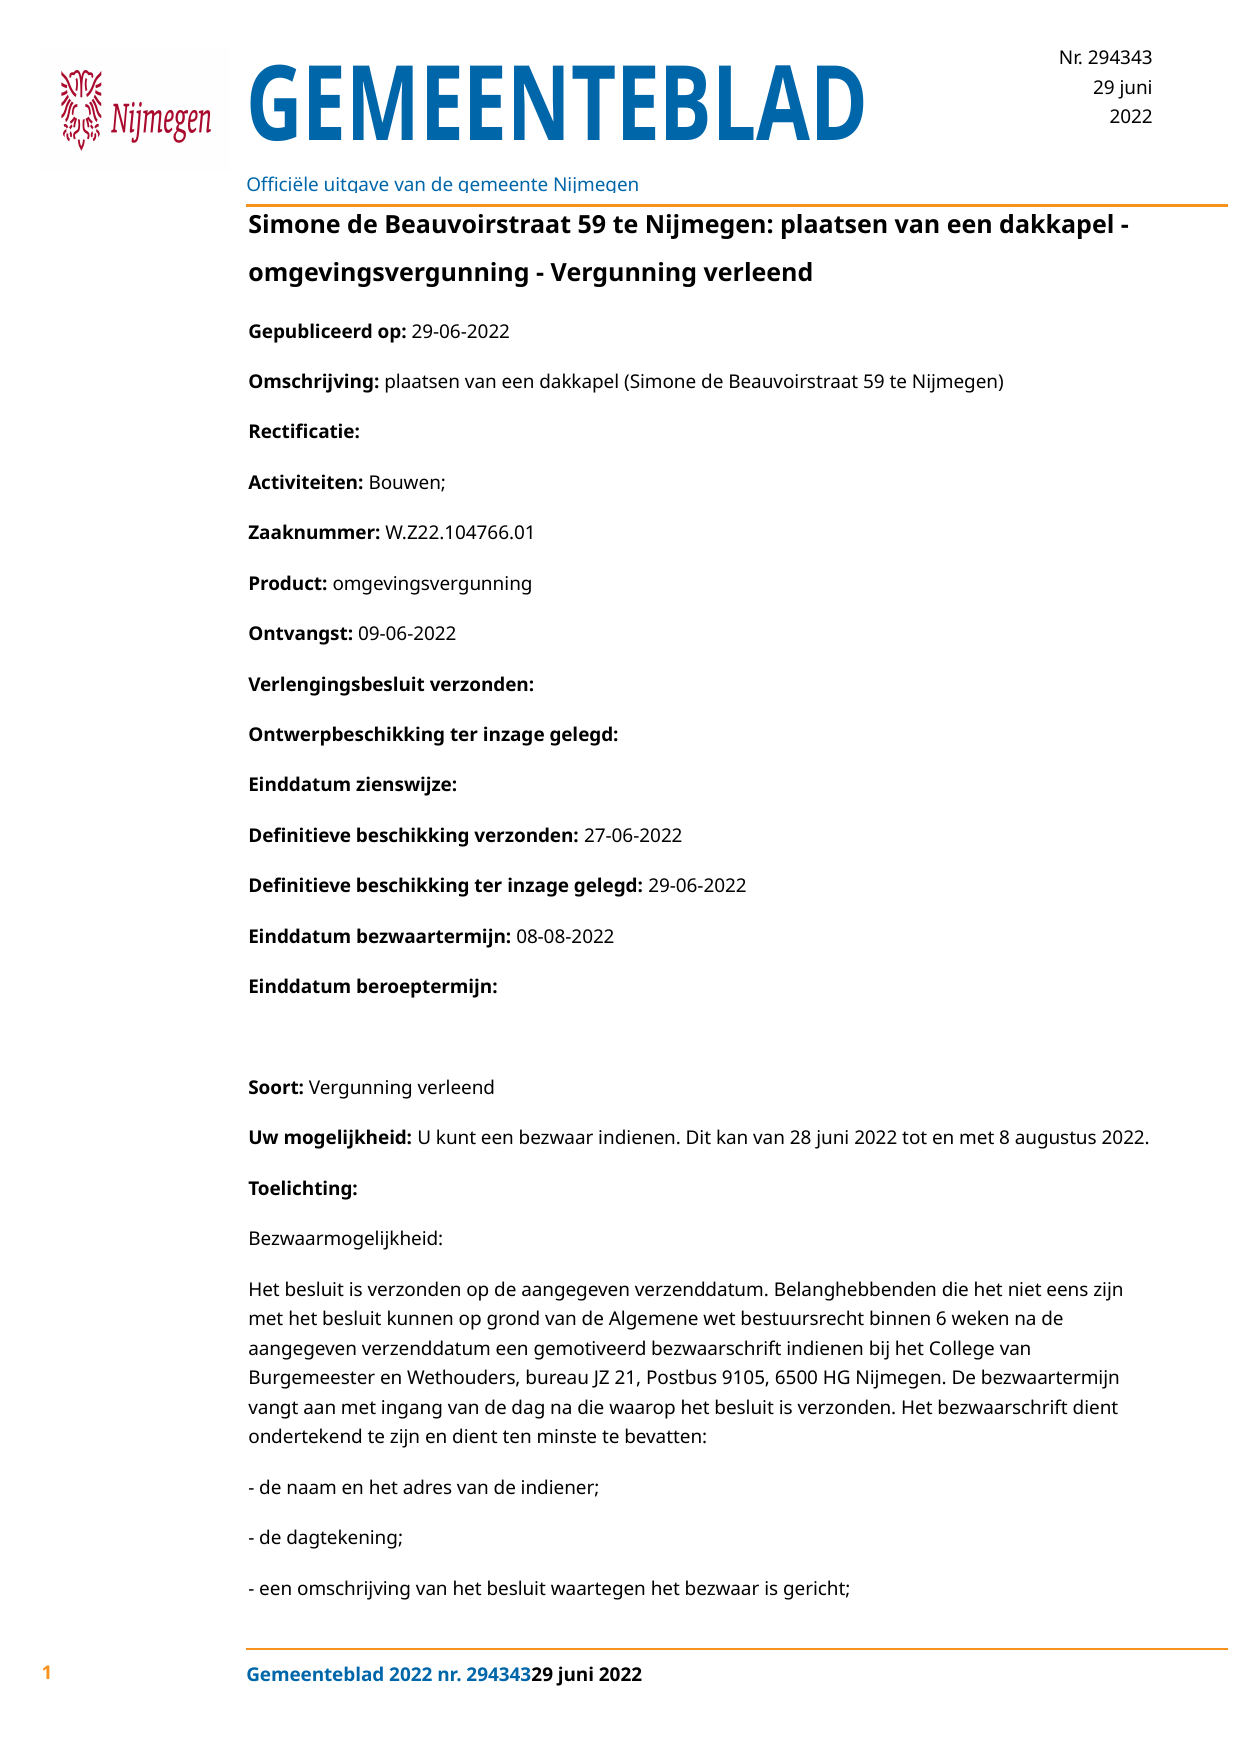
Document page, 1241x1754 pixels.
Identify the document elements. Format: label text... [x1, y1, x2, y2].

text Definitieve beschikking verzonden: 27-06-2022 [248, 822, 1152, 848]
text Product: omgevingsvergunning [248, 570, 1152, 596]
text Activiteiten: Bouwen; [248, 469, 1152, 495]
text Toelichting: [248, 1175, 1152, 1201]
text Simone de Beauvoirstraat 59 te Nijmegen: plaatsen van een dakkapel - omgevingsvergunning - Vergunning verleend [248, 207, 1152, 288]
text - de naam en het adres van de indiener; [248, 1474, 1152, 1500]
text Gepubliceerd op: 29-06-2022 [248, 318, 1152, 344]
text Verlengingsbesluit verzonden: [248, 671, 1152, 697]
text Einddatum zienswijze: [248, 772, 1152, 797]
text Ontwerpbeschikking ter inzage gelegd: [248, 721, 1152, 747]
text Einddatum beroeptermijn: [248, 973, 1152, 999]
text Rectificatie: [248, 419, 1152, 444]
text Soort: Vergunning verleend [248, 1074, 1152, 1100]
text Definitieve beschikking ter inzage gelegd: 29-06-2022 [248, 872, 1152, 898]
text Zaaknummer: W.Z22.104766.01 [248, 519, 1152, 545]
text Einddatum bezwaartermijn: 08-08-2022 [248, 923, 1152, 949]
text Het besluit is verzonden op de aangegeven verzenddatum. Belanghebbenden die het niet eens zijn met het besluit kunnen op grond van de Algemene wet bestuursrecht binnen 6 weken na de aangegeven verzenddatum een gemotiveerd bezwaarschrift indienen bij het College van Burgemeester en Wethouders, bureau JZ 21, Postbus 9105, 6500 HG Nijmegen. De bezwaartermijn vangt aan met ingang van de dag na die waarop het besluit is verzonden. Het bezwaarschrift dient ondertekend te zijn en dient ten minste te bevatten: [248, 1276, 1152, 1449]
text - de dagtekening; [248, 1524, 1152, 1550]
text Omschrijving: plaatsen van een dakkapel (Simone de Beauvoirstraat 59 te Nijmegen) [248, 368, 1152, 394]
text Bezwaarmogelijkheid: [248, 1225, 1152, 1251]
picture [41, 47, 231, 172]
text Ontvangst: 09-06-2022 [248, 620, 1152, 646]
text - een omschrijving van het besluit waartegen het bezwaar is gericht; [248, 1575, 1152, 1601]
text Uw mogelijkheid: U kunt een bezwaar indienen. Dit kan van 28 juni 2022 tot en met 8 augustus 2022. [248, 1124, 1152, 1150]
